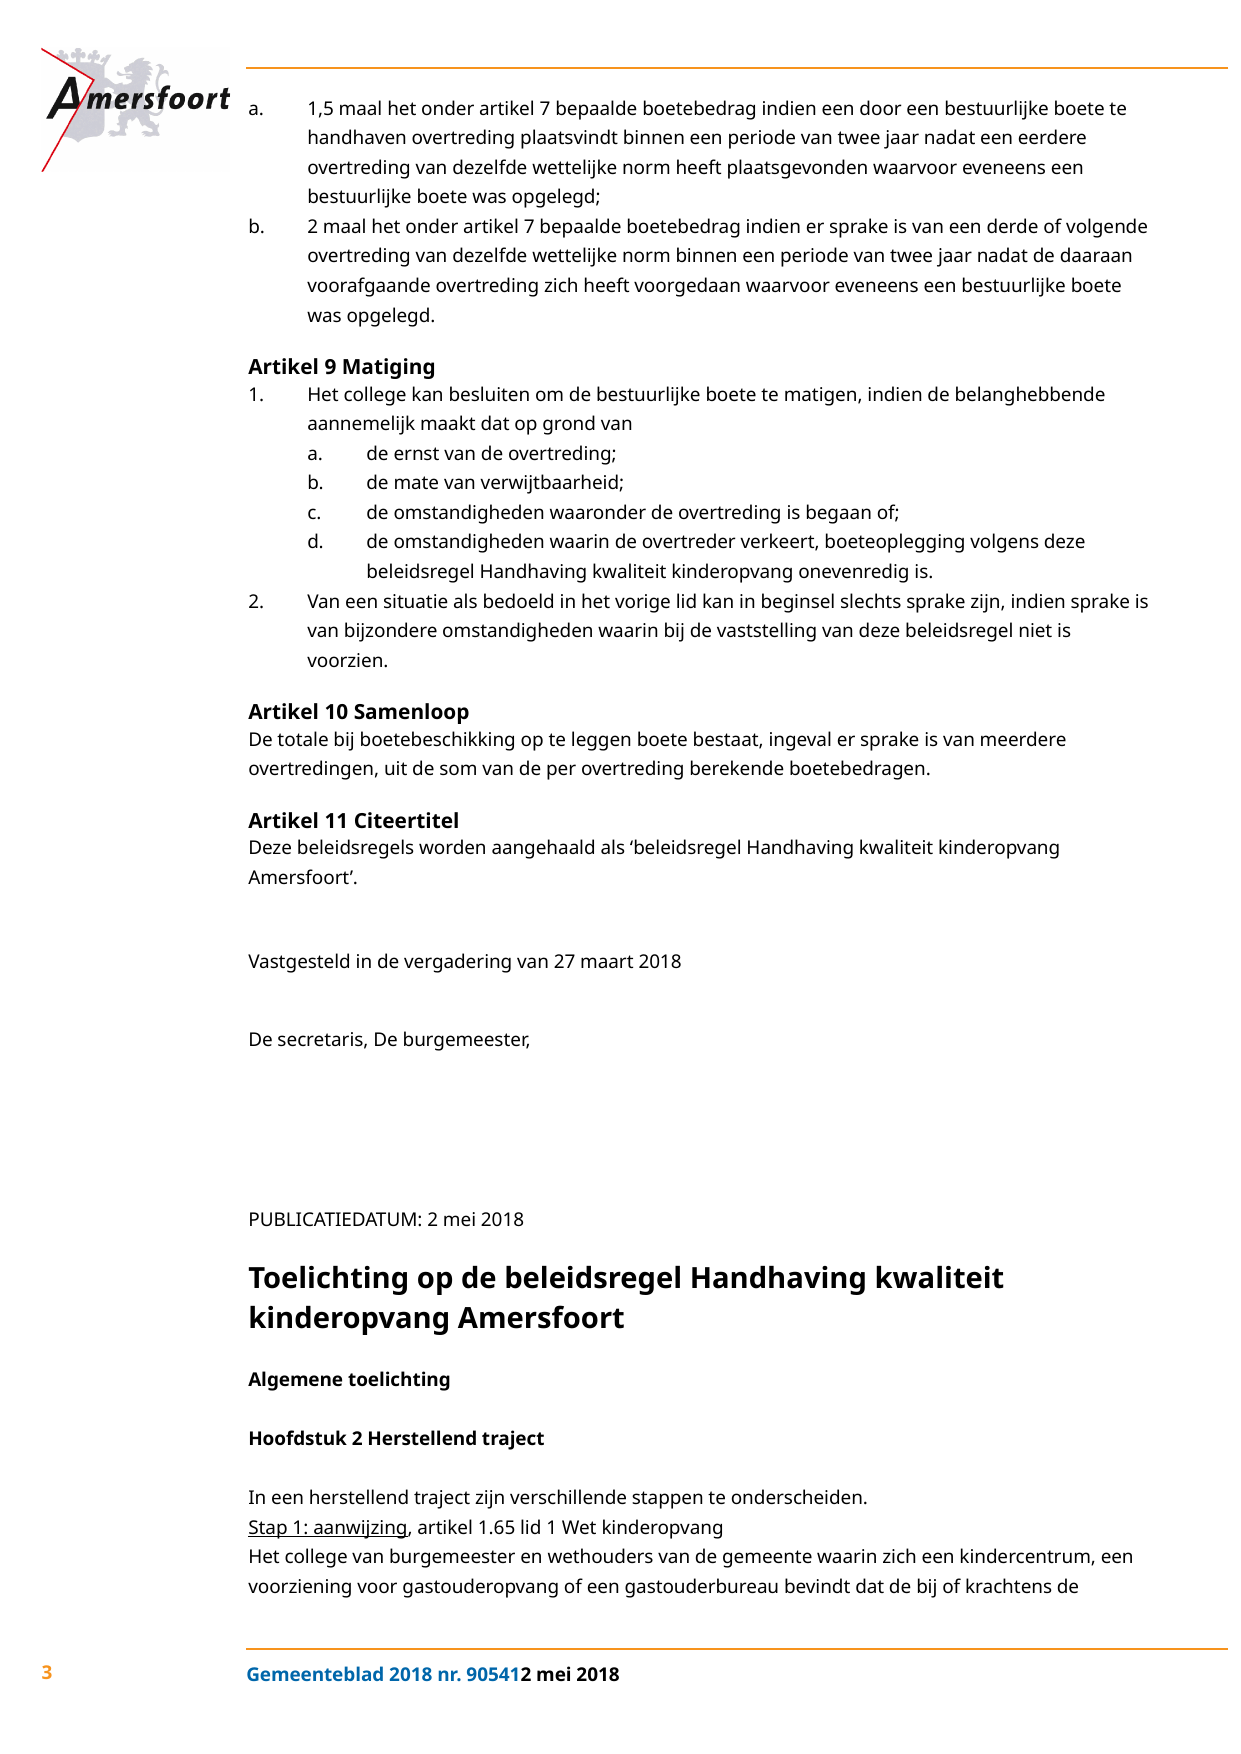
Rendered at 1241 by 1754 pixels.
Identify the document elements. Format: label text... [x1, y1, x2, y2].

text In een herstellend traject zijn verschillende stappen te onderscheiden. [248, 1484, 1152, 1510]
text Stap 1: aanwijzing, artikel 1.65 lid 1 Wet kinderopvang [248, 1514, 1152, 1540]
list de ernst van de overtreding; [307, 440, 1152, 466]
text PUBLICATIEDATUM: 2 mei 2018 [248, 1206, 1152, 1232]
list de omstandigheden waaronder de overtreding is begaan of; [307, 499, 1152, 525]
text Artikel 10 Samenloop [248, 697, 1152, 726]
text De secretaris, De burgemeester, [248, 1026, 1152, 1052]
text Artikel 11 Citeertitel [248, 806, 1152, 834]
text Toelichting op de beleidsregel Handhaving kwaliteit kinderopvang Amersfoort [248, 1257, 1152, 1337]
list de omstandigheden waarin de overtreder verkeert, boeteoplegging volgens deze beleidsregel Handhaving kwaliteit kinderopvang onevenredig is. [307, 529, 1152, 584]
text Hoofdstuk 2 Herstellend traject [248, 1425, 1152, 1451]
text De totale bij boetebeschikking op te leggen boete bestaat, ingeval er sprake is van meerdere overtredingen, uit de som van de per overtreding berekende boetebedragen. [248, 726, 1152, 781]
list 1,5 maal het onder artikel 7 bepaalde boetebedrag indien een door een bestuurlijke boete te handhaven overtreding plaatsvindt binnen een periode van twee jaar nadat een eerdere overtreding van dezelfde wettelijke norm heeft plaatsgevonden waarvoor eveneens een bestuurlijke boete was opgelegd; [248, 95, 1152, 209]
text Vastgesteld in de vergadering van 27 maart 2018 [248, 949, 1152, 974]
list 2 maal het onder artikel 7 bepaalde boetebedrag indien er sprake is van een derde of volgende overtreding van dezelfde wettelijke norm binnen een periode van twee jaar nadat de daaraan voorafgaande overtreding zich heeft voorgedaan waarvoor eveneens een bestuurlijke boete was opgelegd. [248, 213, 1152, 328]
text Deze beleidsregels worden aangehaald als ‘beleidsregel Handhaving kwaliteit kinderopvang Amersfoort’. [248, 834, 1152, 889]
list de mate van verwijtbaarheid; [307, 469, 1152, 495]
text Het college van burgemeester en wethouders van de gemeente waarin zich een kindercentrum, een voorziening voor gastouderopvang of een gastouderbureau bevindt dat de bij of krachtens de [248, 1543, 1152, 1599]
text Artikel 9 Matiging [248, 352, 1152, 381]
list Van een situatie als bedoeld in het vorige lid kan in beginsel slechts sprake zijn, indien sprake is van bijzondere omstandigheden waarin bij de vaststelling van deze beleidsregel niet is voorzien. [248, 588, 1152, 673]
list Het college kan besluiten om de bestuurlijke boete te matigen, indien de belanghebbende aannemelijk maakt dat op grond van [248, 381, 1152, 436]
picture [41, 47, 231, 172]
text Algemene toelichting [248, 1366, 1152, 1392]
